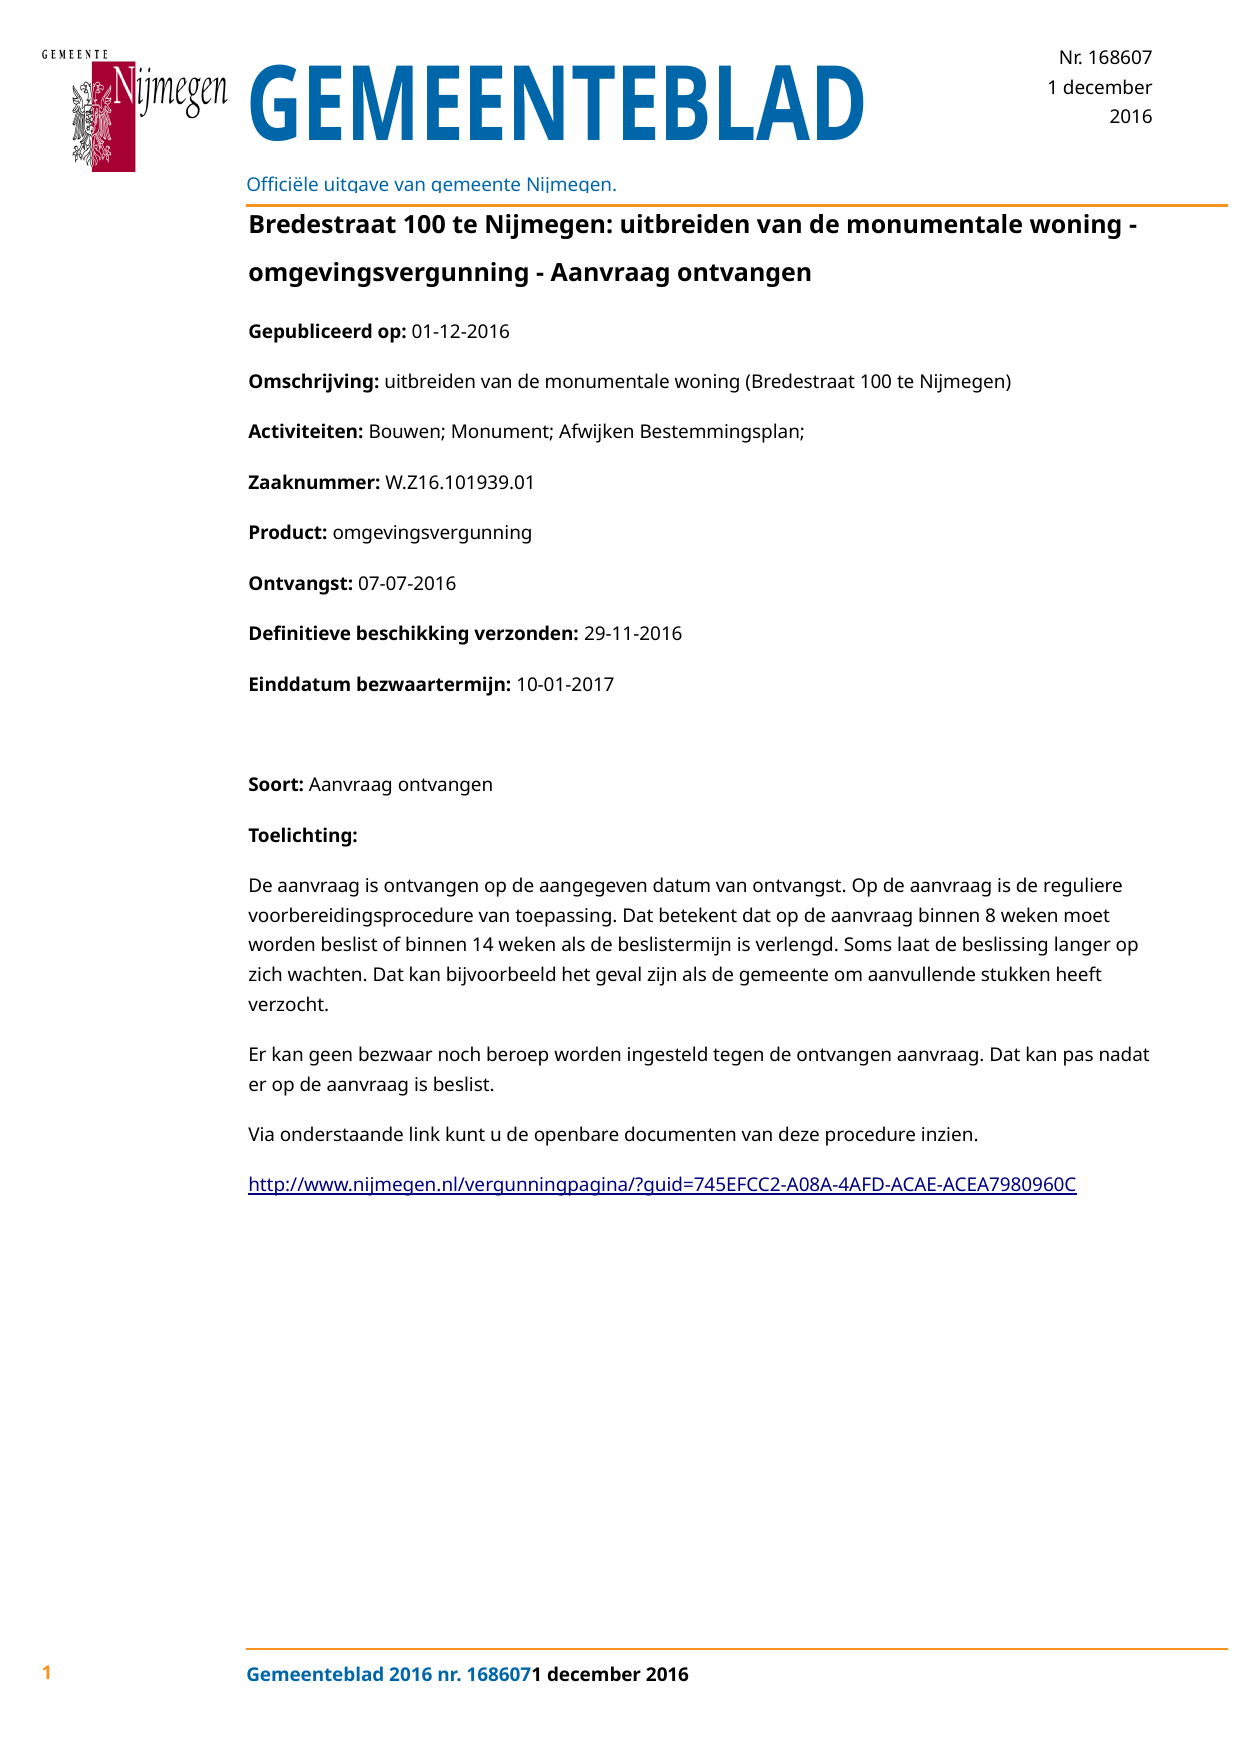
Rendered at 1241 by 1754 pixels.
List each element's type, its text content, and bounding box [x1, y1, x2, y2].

text Definitieve beschikking verzonden: 29-11-2016 [248, 620, 1152, 646]
text Via onderstaande link kunt u de openbare documenten van deze procedure inzien. [248, 1121, 1152, 1147]
text Gepubliceerd op: 01-12-2016 [248, 318, 1152, 344]
text Toelichting: [248, 822, 1152, 848]
picture [41, 47, 231, 172]
text De aanvraag is ontvangen op de aangegeven datum van ontvangst. Op de aanvraag is de reguliere voorbereidingsprocedure van toepassing. Dat betekent dat op de aanvraag binnen 8 weken moet worden beslist of binnen 14 weken als de beslistermijn is verlengd. Soms laat de beslissing langer op zich wachten. Dat kan bijvoorbeeld het geval zijn als de gemeente om aanvullende stukken heeft verzocht. [248, 872, 1152, 1017]
text Einddatum bezwaartermijn: 10-01-2017 [248, 671, 1152, 697]
text Soort: Aanvraag ontvangen [248, 772, 1152, 797]
text http://www.nijmegen.nl/vergunningpagina/?guid=745EFCC2-A08A-4AFD-ACAE-ACEA7980960C [248, 1172, 1152, 1197]
text Ontvangst: 07-07-2016 [248, 570, 1152, 596]
text Omschrijving: uitbreiden van de monumentale woning (Bredestraat 100 te Nijmegen) [248, 368, 1152, 394]
text Bredestraat 100 te Nijmegen: uitbreiden van de monumentale woning - omgevingsvergunning - Aanvraag ontvangen [248, 207, 1152, 288]
text Er kan geen bezwaar noch beroep worden ingesteld tegen de ontvangen aanvraag. Dat kan pas nadat er op de aanvraag is beslist. [248, 1041, 1152, 1097]
text Activiteiten: Bouwen; Monument; Afwijken Bestemmingsplan; [248, 419, 1152, 444]
text Product: omgevingsvergunning [248, 519, 1152, 545]
text Zaaknummer: W.Z16.101939.01 [248, 469, 1152, 495]
